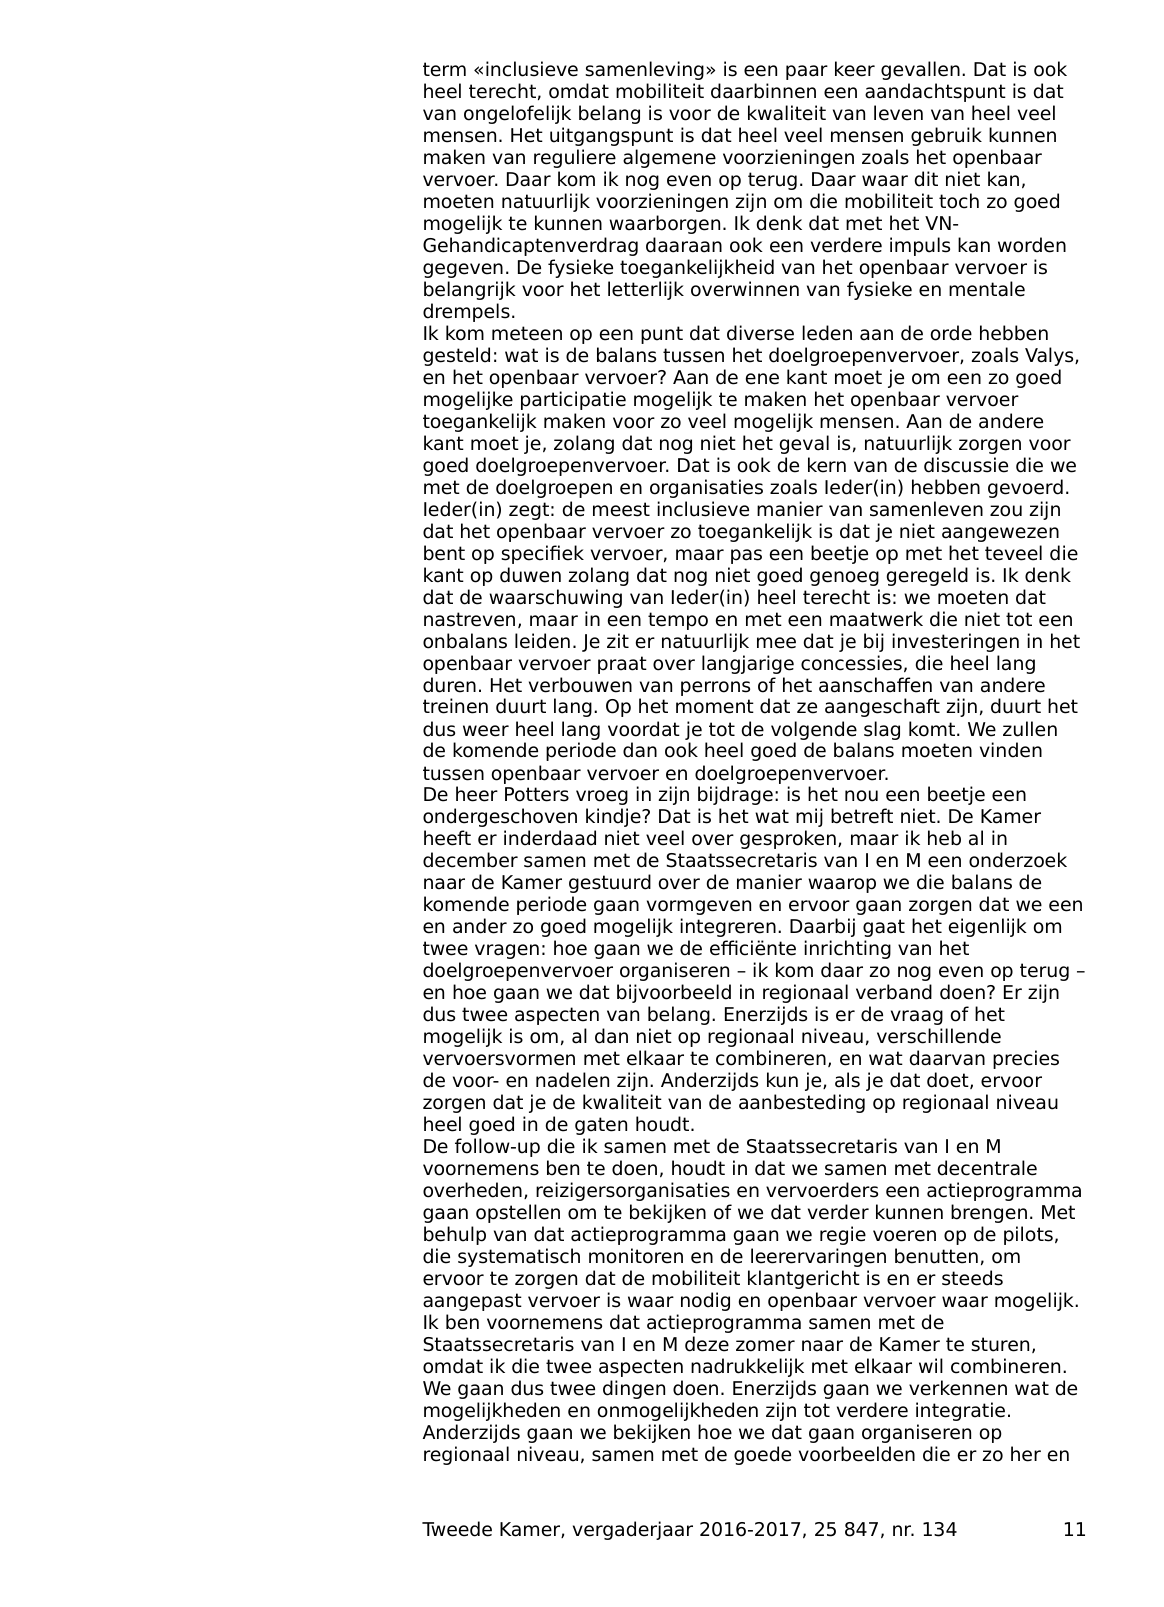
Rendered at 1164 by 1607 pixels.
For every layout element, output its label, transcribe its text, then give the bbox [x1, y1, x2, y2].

text term «inclusieve samenleving» is een paar keer gevallen. Dat is ook heel terecht, omdat mobiliteit daarbinnen een aandachtspunt is dat van ongelofelijk belang is voor de kwaliteit van leven van heel veel mensen. Het uitgangspunt is dat heel veel mensen gebruik kunnen maken van reguliere algemene voorzieningen zoals het openbaar vervoer. Daar kom ik nog even op terug. Daar waar dit niet kan, moeten natuurlijk voorzieningen zijn om die mobiliteit toch zo goed mogelijk te kunnen waarborgen. Ik denk dat met het VN-Gehandicaptenverdrag daaraan ook een verdere impuls kan worden gegeven. De fysieke toegankelijkheid van het openbaar vervoer is belangrijk voor het letterlijk overwinnen van fysieke en mentale drempels. [422, 59, 1087, 323]
text Ik kom meteen op een punt dat diverse leden aan de orde hebben gesteld: wat is de balans tussen het doelgroepenvervoer, zoals Valys, en het openbaar vervoer? Aan de ene kant moet je om een zo goed mogelijke participatie mogelijk te maken het openbaar vervoer toegankelijk maken voor zo veel mogelijk mensen. Aan de andere kant moet je, zolang dat nog niet het geval is, natuurlijk zorgen voor goed doelgroepenvervoer. Dat is ook de kern van de discussie die we met de doelgroepen en organisaties zoals Ieder(in) hebben gevoerd. Ieder(in) zegt: de meest inclusieve manier van samenleven zou zijn dat het openbaar vervoer zo toegankelijk is dat je niet aangewezen bent op specifiek vervoer, maar pas een beetje op met het teveel die kant op duwen zolang dat nog niet goed genoeg geregeld is. Ik denk dat de waarschuwing van Ieder(in) heel terecht is: we moeten dat nastreven, maar in een tempo en met een maatwerk die niet tot een onbalans leiden. Je zit er natuurlijk mee dat je bij investeringen in het openbaar vervoer praat over langjarige concessies, die heel lang duren. Het verbouwen van perrons of het aanschaffen van andere treinen duurt lang. Op het moment dat ze aangeschaft zijn, duurt het dus weer heel lang voordat je tot de volgende slag komt. We zullen de komende periode dan ook heel goed de balans moeten vinden tussen openbaar vervoer en doelgroepenvervoer. [422, 323, 1087, 784]
text De follow-up die ik samen met de Staatssecretaris van I en M voornemens ben te doen, houdt in dat we samen met decentrale overheden, reizigersorganisaties en vervoerders een actieprogramma gaan opstellen om te bekijken of we dat verder kunnen brengen. Met behulp van dat actieprogramma gaan we regie voeren op de pilots, die systematisch monitoren en de leerervaringen benutten, om ervoor te zorgen dat de mobiliteit klantgericht is en er steeds aangepast vervoer is waar nodig en openbaar vervoer waar mogelijk. Ik ben voornemens dat actieprogramma samen met de Staatssecretaris van I en M deze zomer naar de Kamer te sturen, omdat ik die twee aspecten nadrukkelijk met elkaar wil combineren. We gaan dus twee dingen doen. Enerzijds gaan we verkennen wat de mogelijkheden en onmogelijkheden zijn tot verdere integratie. Anderzijds gaan we bekijken hoe we dat gaan organiseren op regionaal niveau, samen met de goede voorbeelden die er zo her en [422, 1136, 1087, 1466]
text De heer Potters vroeg in zijn bijdrage: is het nou een beetje een ondergeschoven kindje? Dat is het wat mij betreft niet. De Kamer heeft er inderdaad niet veel over gesproken, maar ik heb al in december samen met de Staatssecretaris van I en M een onderzoek naar de Kamer gestuurd over de manier waarop we die balans de komende periode gaan vormgeven en ervoor gaan zorgen dat we een en ander zo goed mogelijk integreren. Daarbij gaat het eigenlijk om twee vragen: hoe gaan we de efficiënte inrichting van het doelgroepenvervoer organiseren – ik kom daar zo nog even op terug – en hoe gaan we dat bijvoorbeeld in regionaal verband doen? Er zijn dus twee aspecten van belang. Enerzijds is er de vraag of het mogelijk is om, al dan niet op regionaal niveau, verschillende vervoersvormen met elkaar te combineren, en wat daarvan precies de voor- en nadelen zijn. Anderzijds kun je, als je dat doet, ervoor zorgen dat je de kwaliteit van de aanbesteding op regionaal niveau heel goed in de gaten houdt. [422, 784, 1087, 1136]
